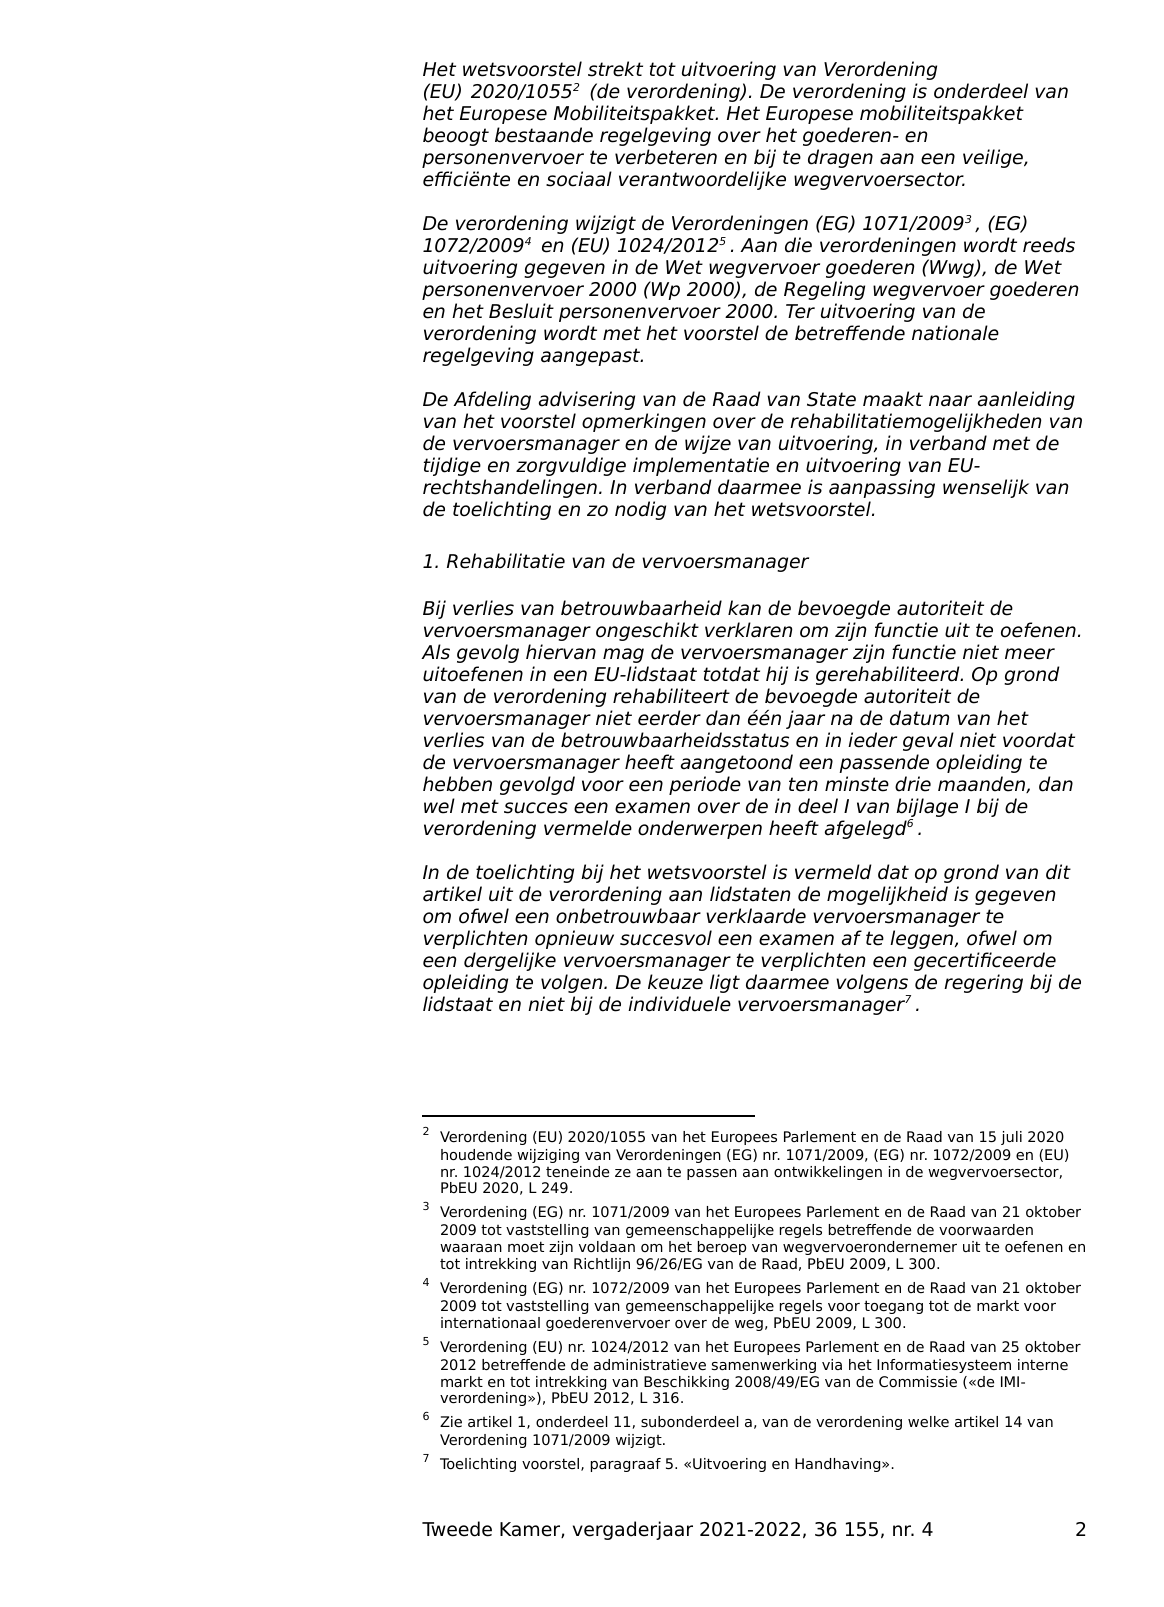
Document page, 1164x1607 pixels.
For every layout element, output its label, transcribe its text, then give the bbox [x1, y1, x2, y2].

text De Afdeling advisering van de Raad van State maakt naar aanleiding van het voorstel opmerkingen over de rehabilitatiemogelijkheden van de vervoersmanager en de wijze van uitvoering, in verband met de tijdige en zorgvuldige implementatie en uitvoering van EU-rechtshandelingen. In verband daarmee is aanpassing wenselijk van de toelichting en zo nodig van het wetsvoorstel. [422, 389, 1087, 521]
text Het wetsvoorstel strekt tot uitvoering van Verordening (EU) 2020/1055 (de verordening). De verordening is onderdeel van het Europese Mobiliteitspakket. Het Europese mobiliteitspakket beoogt bestaande regelgeving over het goederen- en personenvervoer te verbeteren en bij te dragen aan een veilige, efficiënte en sociaal verantwoordelijke wegvervoersector. [422, 59, 1087, 191]
text Zie artikel 1, onderdeel 11, subonderdeel a, van de verordening welke artikel 14 van Verordening 1071/2009 wijzigt. [422, 1410, 1087, 1449]
text Verordening (EU) 2020/1055 van het Europees Parlement en de Raad van 15 juli 2020 houdende wijziging van Verordeningen (EG) nr. 1071/2009, (EG) nr. 1072/2009 en (EU) nr. 1024/2012 teneinde ze aan te passen aan ontwikkelingen in de wegvervoersector, PbEU 2020, L 249. [422, 1125, 1087, 1197]
text Toelichting voorstel, paragraaf 5. «Uitvoering en Handhaving». [422, 1452, 1087, 1474]
text Verordening (EG) nr. 1071/2009 van het Europees Parlement en de Raad van 21 oktober 2009 tot vaststelling van gemeenschappelijke regels betreffende de voorwaarden waaraan moet zijn voldaan om het beroep van wegvervoerondernemer uit te oefenen en tot intrekking van Richtlijn 96/26/EG van de Raad, PbEU 2009, L 300. [422, 1200, 1087, 1273]
text Verordening (EG) nr. 1072/2009 van het Europees Parlement en de Raad van 21 oktober 2009 tot vaststelling van gemeenschappelijke regels voor toegang tot de markt voor internationaal goederenvervoer over de weg, PbEU 2009, L 300. [422, 1276, 1087, 1332]
subtitle 1. Rehabilitatie van de vervoersmanager [422, 551, 1087, 573]
text Bij verlies van betrouwbaarheid kan de bevoegde autoriteit de vervoersmanager ongeschikt verklaren om zijn functie uit te oefenen. Als gevolg hiervan mag de vervoersmanager zijn functie niet meer uitoefenen in een EU-lidstaat totdat hij is gerehabiliteerd. Op grond van de verordening rehabiliteert de bevoegde autoriteit de vervoersmanager niet eerder dan één jaar na de datum van het verlies van de betrouwbaarheidsstatus en in ieder geval niet voordat de vervoersmanager heeft aangetoond een passende opleiding te hebben gevolgd voor een periode van ten minste drie maanden, dan wel met succes een examen over de in deel I van bijlage I bij de verordening vermelde onderwerpen heeft afgelegd. [422, 598, 1087, 840]
text In de toelichting bij het wetsvoorstel is vermeld dat op grond van dit artikel uit de verordening aan lidstaten de mogelijkheid is gegeven om ofwel een onbetrouwbaar verklaarde vervoersmanager te verplichten opnieuw succesvol een examen af te leggen, ofwel om een dergelijke vervoersmanager te verplichten een gecertificeerde opleiding te volgen. De keuze ligt daarmee volgens de regering bij de lidstaat en niet bij de individuele vervoersmanager. [422, 862, 1087, 1016]
text De verordening wijzigt de Verordeningen (EG) 1071/2009, (EG) 1072/2009 en (EU) 1024/2012. Aan die verordeningen wordt reeds uitvoering gegeven in de Wet wegvervoer goederen (Wwg), de Wet personenvervoer 2000 (Wp 2000), de Regeling wegvervoer goederen en het Besluit personenvervoer 2000. Ter uitvoering van de verordening wordt met het voorstel de betreffende nationale regelgeving aangepast. [422, 213, 1087, 367]
text Verordening (EU) nr. 1024/2012 van het Europees Parlement en de Raad van 25 oktober 2012 betreffende de administratieve samenwerking via het Informatiesysteem interne markt en tot intrekking van Beschikking 2008/49/EG van de Commissie («de IMI-verordening»), PbEU 2012, L 316. [422, 1335, 1087, 1407]
